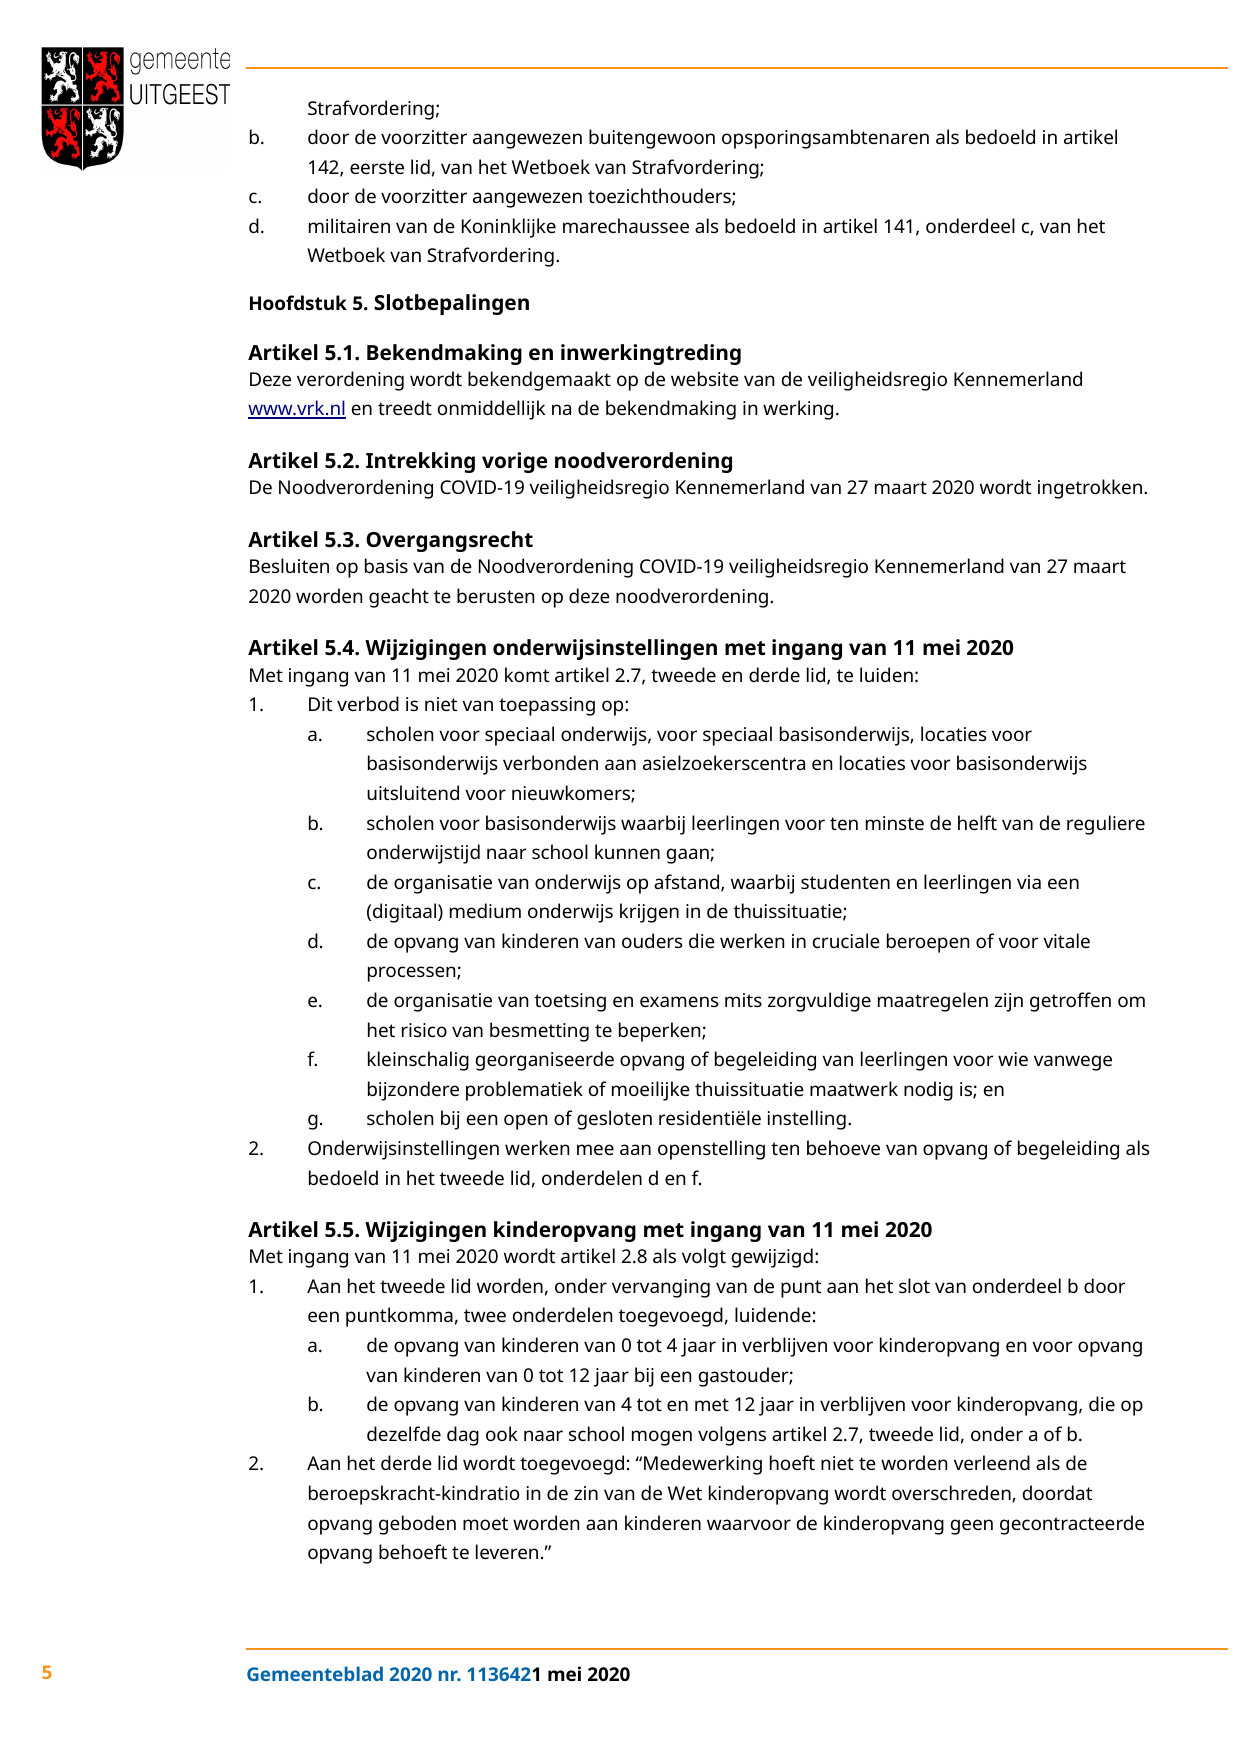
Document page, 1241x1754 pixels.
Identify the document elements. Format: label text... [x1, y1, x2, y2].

text Hoofdstuk 5. Slotbepalingen [248, 288, 1152, 317]
list Aan het derde lid wordt toegevoegd: “Medewerking hoeft niet te worden verleend als de beroepskracht-kindratio in de zin van de Wet kinderopvang wordt overschreden, doordat opvang geboden moet worden aan kinderen waarvoor de kinderopvang geen gecontracteerde opvang behoeft te leveren.” [248, 1451, 1152, 1565]
list de opvang van kinderen van ouders die werken in cruciale beroepen of voor vitale processen; [307, 928, 1152, 983]
list Aan het tweede lid worden, onder vervanging van de punt aan het slot van onderdeel b door een puntkomma, twee onderdelen toegevoegd, luidende: [248, 1273, 1152, 1328]
list door de voorzitter aangewezen toezichthouders; [248, 183, 1152, 209]
list militairen van de Koninklijke marechaussee als bedoeld in artikel 141, onderdeel c, van het Wetboek van Strafvordering. [248, 213, 1152, 268]
list scholen voor basisonderwijs waarbij leerlingen voor ten minste de helft van de reguliere onderwijstijd naar school kunnen gaan; [307, 810, 1152, 865]
list kleinschalig georganiseerde opvang of begeleiding van leerlingen voor wie vanwege bijzondere problematiek of moeilijke thuissituatie maatwerk nodig is; en [307, 1046, 1152, 1102]
list door de voorzitter aangewezen buitengewoon opsporingsambtenaren als bedoeld in artikel 142, eerste lid, van het Wetboek van Strafvordering; [248, 124, 1152, 180]
list Dit verbod is niet van toepassing op: [248, 691, 1152, 717]
picture [41, 47, 231, 172]
list scholen voor speciaal onderwijs, voor speciaal basisonderwijs, locaties voor basisonderwijs verbonden aan asielzoekerscentra en locaties voor basisonderwijs uitsluitend voor nieuwkomers; [307, 721, 1152, 806]
text Artikel 5.1. Bekendmaking en inwerkingtreding [248, 338, 1152, 366]
text Met ingang van 11 mei 2020 komt artikel 2.7, tweede en derde lid, te luiden: [248, 662, 1152, 687]
text Artikel 5.4. Wijzigingen onderwijsinstellingen met ingang van 11 mei 2020 [248, 633, 1152, 662]
list de organisatie van onderwijs op afstand, waarbij studenten en leerlingen via een (digitaal) medium onderwijs krijgen in de thuissituatie; [307, 869, 1152, 924]
text De Noodverordening COVID-19 veiligheidsregio Kennemerland van 27 maart 2020 wordt ingetrokken. [248, 474, 1152, 500]
list scholen bij een open of gesloten residentiële instelling. [307, 1106, 1152, 1131]
text Met ingang van 11 mei 2020 wordt artikel 2.8 als volgt gewijzigd: [248, 1243, 1152, 1269]
list de organisatie van toetsing en examens mits zorgvuldige maatregelen zijn getroffen om het risico van besmetting te beperken; [307, 987, 1152, 1042]
list de opvang van kinderen van 0 tot 4 jaar in verblijven voor kinderopvang en voor opvang van kinderen van 0 tot 12 jaar bij een gastouder; [307, 1332, 1152, 1388]
list Strafvordering; [248, 95, 1152, 121]
text Artikel 5.5. Wijzigingen kinderopvang met ingang van 11 mei 2020 [248, 1215, 1152, 1243]
text Artikel 5.2. Intrekking vorige noodverordening [248, 446, 1152, 474]
text Besluiten op basis van de Noodverordening COVID-19 veiligheidsregio Kennemerland van 27 maart 2020 worden geacht te berusten op deze noodverordening. [248, 553, 1152, 609]
list Onderwijsinstellingen werken mee aan openstelling ten behoeve van opvang of begeleiding als bedoeld in het tweede lid, onderdelen d en f. [248, 1135, 1152, 1190]
list de opvang van kinderen van 4 tot en met 12 jaar in verblijven voor kinderopvang, die op dezelfde dag ook naar school mogen volgens artikel 2.7, tweede lid, onder a of b. [307, 1391, 1152, 1447]
text Deze verordening wordt bekendgemaakt op de website van de veiligheidsregio Kennemerland www.vrk.nl en treedt onmiddellijk na de bekendmaking in werking. [248, 366, 1152, 421]
text Artikel 5.3. Overgangsrecht [248, 525, 1152, 553]
